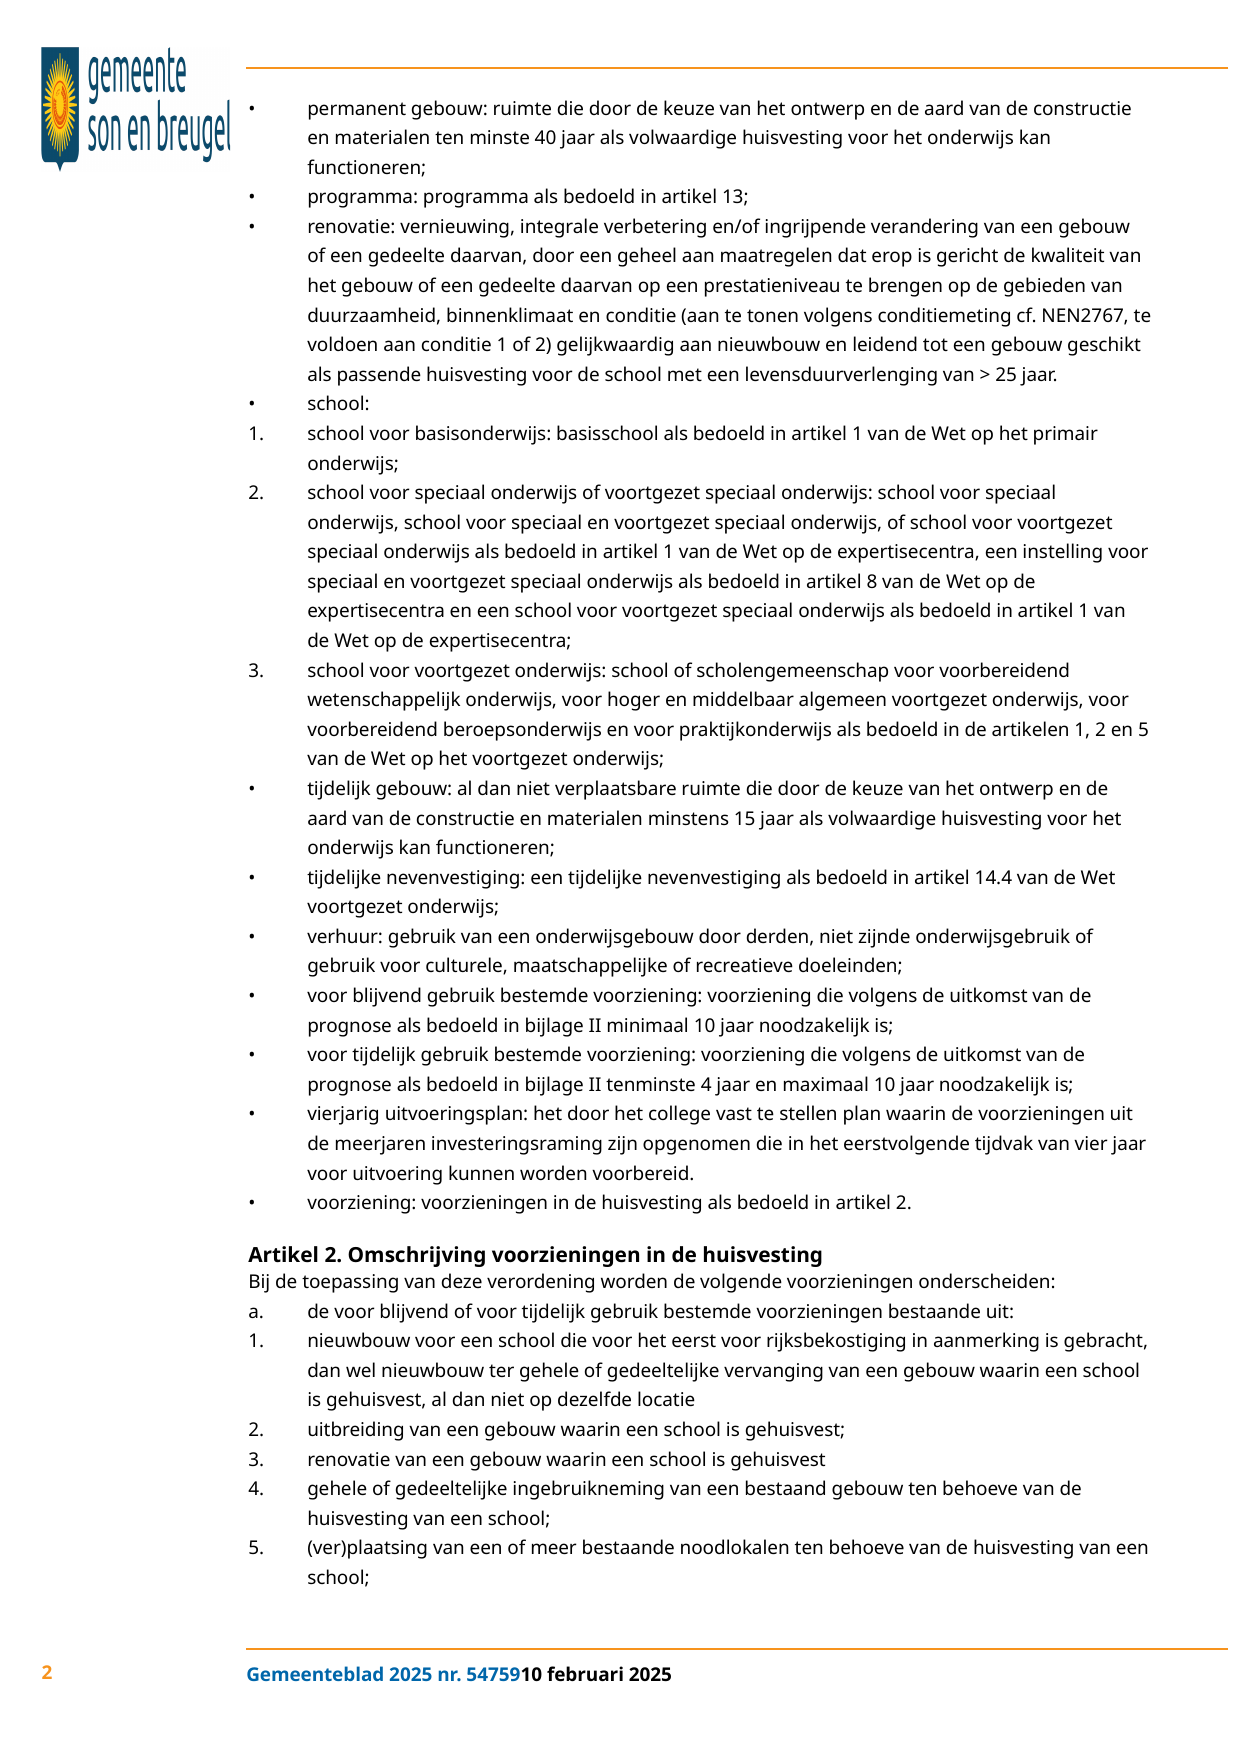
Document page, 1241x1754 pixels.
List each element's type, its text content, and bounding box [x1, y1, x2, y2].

list tijdelijk gebouw: al dan niet verplaatsbare ruimte die door de keuze van het ontwerp en de aard van de constructie en materialen minstens 15 jaar als volwaardige huisvesting voor het onderwijs kan functioneren; [248, 775, 1152, 860]
picture [41, 47, 231, 172]
list renovatie: vernieuwing, integrale verbetering en/of ingrijpende verandering van een gebouw of een gedeelte daarvan, door een geheel aan maatregelen dat erop is gericht de kwaliteit van het gebouw of een gedeelte daarvan op een prestatieniveau te brengen op de gebieden van duurzaamheid, binnenklimaat en conditie (aan te tonen volgens conditiemeting cf. NEN2767, te voldoen aan conditie 1 of 2) gelijkwaardig aan nieuwbouw en leidend tot een gebouw geschikt als passende huisvesting voor de school met een levensduurverlenging van > 25 jaar. [248, 213, 1152, 387]
text Bij de toepassing van deze verordening worden de volgende voorzieningen onderscheiden: [248, 1268, 1152, 1294]
list voor tijdelijk gebruik bestemde voorziening: voorziening die volgens de uitkomst van de prognose als bedoeld in bijlage II tenminste 4 jaar en maximaal 10 jaar noodzakelijk is; [248, 1041, 1152, 1097]
list permanent gebouw: ruimte die door de keuze van het ontwerp en de aard van de constructie en materialen ten minste 40 jaar als volwaardige huisvesting voor het onderwijs kan functioneren; [248, 95, 1152, 180]
list de voor blijvend of voor tijdelijk gebruik bestemde voorzieningen bestaande uit: [248, 1298, 1152, 1323]
list (ver)plaatsing van een of meer bestaande noodlokalen ten behoeve van de huisvesting van een school; [248, 1534, 1152, 1590]
list school voor speciaal onderwijs of voortgezet speciaal onderwijs: school voor speciaal onderwijs, school voor speciaal en voortgezet speciaal onderwijs, of school voor voortgezet speciaal onderwijs als bedoeld in artikel 1 van de Wet op de expertisecentra, een instelling voor speciaal en voortgezet speciaal onderwijs als bedoeld in artikel 8 van de Wet op de expertisecentra en een school voor voortgezet speciaal onderwijs als bedoeld in artikel 1 van de Wet op de expertisecentra; [248, 479, 1152, 653]
list gehele of gedeeltelijke ingebruikneming van een bestaand gebouw ten behoeve van de huisvesting van een school; [248, 1475, 1152, 1531]
list school voor basisonderwijs: basisschool als bedoeld in artikel 1 van de Wet op het primair onderwijs; [248, 420, 1152, 476]
list school voor voortgezet onderwijs: school of scholengemeenschap voor voorbereidend wetenschappelijk onderwijs, voor hoger en middelbaar algemeen voortgezet onderwijs, voor voorbereidend beroepsonderwijs en voor praktijkonderwijs als bedoeld in de artikelen 1, 2 en 5 van de Wet op het voortgezet onderwijs; [248, 657, 1152, 771]
list verhuur: gebruik van een onderwijsgebouw door derden, niet zijnde onderwijsgebruik of gebruik voor culturele, maatschappelijke of recreatieve doeleinden; [248, 923, 1152, 978]
list renovatie van een gebouw waarin een school is gehuisvest [248, 1446, 1152, 1471]
list programma: programma als bedoeld in artikel 13; [248, 183, 1152, 209]
list school: [248, 391, 1152, 416]
list voor blijvend gebruik bestemde voorziening: voorziening die volgens de uitkomst van de prognose als bedoeld in bijlage II minimaal 10 jaar noodzakelijk is; [248, 982, 1152, 1038]
list tijdelijke nevenvestiging: een tijdelijke nevenvestiging als bedoeld in artikel 14.4 van de Wet voortgezet onderwijs; [248, 864, 1152, 919]
list uitbreiding van een gebouw waarin een school is gehuisvest; [248, 1416, 1152, 1442]
list voorziening: voorzieningen in de huisvesting als bedoeld in artikel 2. [248, 1189, 1152, 1215]
text Artikel 2. Omschrijving voorzieningen in de huisvesting [248, 1240, 1152, 1268]
list vierjarig uitvoeringsplan: het door het college vast te stellen plan waarin de voorzieningen uit de meerjaren investeringsraming zijn opgenomen die in het eerstvolgende tijdvak van vier jaar voor uitvoering kunnen worden voorbereid. [248, 1101, 1152, 1186]
list nieuwbouw voor een school die voor het eerst voor rijksbekostiging in aanmerking is gebracht, dan wel nieuwbouw ter gehele of gedeeltelijke vervanging van een gebouw waarin een school is gehuisvest, al dan niet op dezelfde locatie [248, 1327, 1152, 1412]
